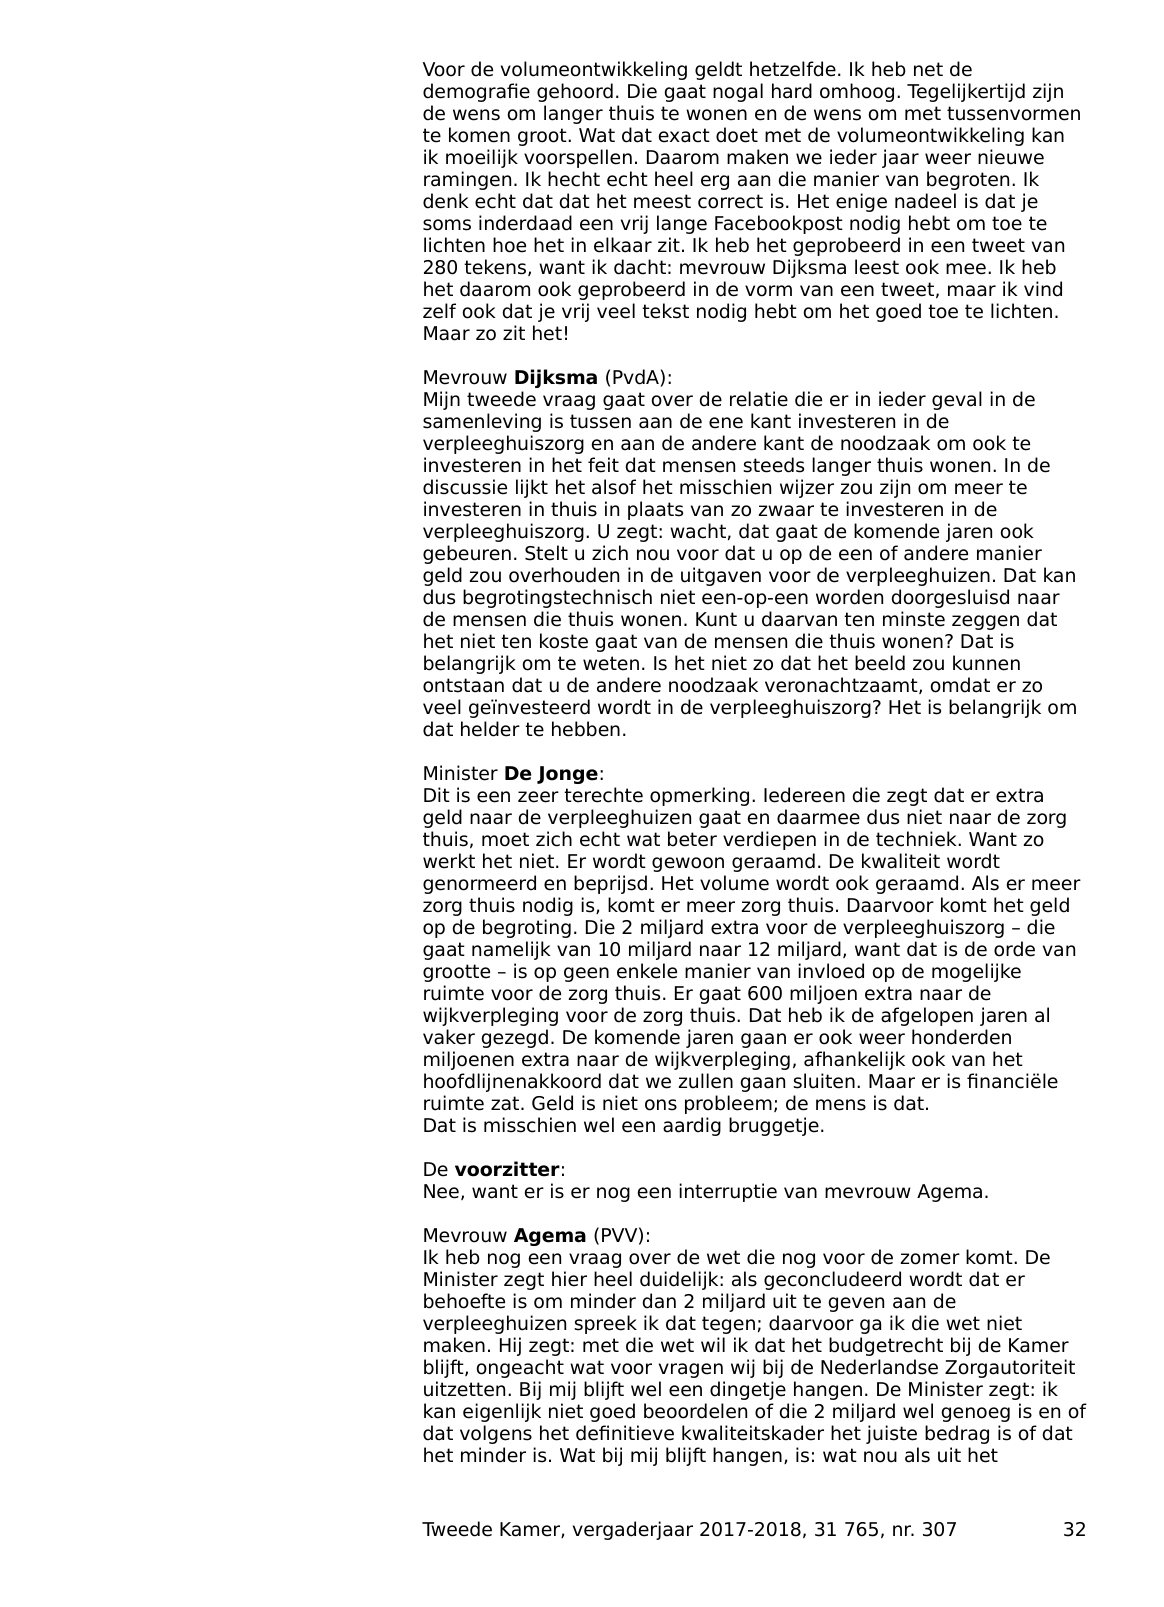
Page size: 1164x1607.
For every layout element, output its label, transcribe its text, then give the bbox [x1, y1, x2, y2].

text Ik heb nog een vraag over de wet die nog voor de zomer komt. De Minister zegt hier heel duidelijk: als geconcludeerd wordt dat er behoefte is om minder dan 2 miljard uit te geven aan de verpleeghuizen spreek ik dat tegen; daarvoor ga ik die wet niet maken. Hij zegt: met die wet wil ik dat het budgetrecht bij de Kamer blijft, ongeacht wat voor vragen wij bij de Nederlandse Zorgautoriteit uitzetten. Bij mij blijft wel een dingetje hangen. De Minister zegt: ik kan eigenlijk niet goed beoordelen of die 2 miljard wel genoeg is en of dat volgens het definitieve kwaliteitskader het juiste bedrag is of dat het minder is. Wat bij mij blijft hangen, is: wat nou als uit het [422, 1247, 1087, 1467]
text Mevrouw Dijksma (PvdA): [422, 367, 1087, 389]
text Mijn tweede vraag gaat over de relatie die er in ieder geval in de samenleving is tussen aan de ene kant investeren in de verpleeghuiszorg en aan de andere kant de noodzaak om ook te investeren in het feit dat mensen steeds langer thuis wonen. In de discussie lijkt het alsof het misschien wijzer zou zijn om meer te investeren in thuis in plaats van zo zwaar te investeren in de verpleeghuiszorg. U zegt: wacht, dat gaat de komende jaren ook gebeuren. Stelt u zich nou voor dat u op de een of andere manier geld zou overhouden in de uitgaven voor de verpleeghuizen. Dat kan dus begrotingstechnisch niet een-op-een worden doorgesluisd naar de mensen die thuis wonen. Kunt u daarvan ten minste zeggen dat het niet ten koste gaat van de mensen die thuis wonen? Dat is belangrijk om te weten. Is het niet zo dat het beeld zou kunnen ontstaan dat u de andere noodzaak veronachtzaamt, omdat er zo veel geïnvesteerd wordt in de verpleeghuiszorg? Het is belangrijk om dat helder te hebben. [422, 389, 1087, 741]
text Voor de volumeontwikkeling geldt hetzelfde. Ik heb net de demografie gehoord. Die gaat nogal hard omhoog. Tegelijkertijd zijn de wens om langer thuis te wonen en de wens om met tussenvormen te komen groot. Wat dat exact doet met de volumeontwikkeling kan ik moeilijk voorspellen. Daarom maken we ieder jaar weer nieuwe ramingen. Ik hecht echt heel erg aan die manier van begroten. Ik denk echt dat dat het meest correct is. Het enige nadeel is dat je soms inderdaad een vrij lange Facebookpost nodig hebt om toe te lichten hoe het in elkaar zit. Ik heb het geprobeerd in een tweet van 280 tekens, want ik dacht: mevrouw Dijksma leest ook mee. Ik heb het daarom ook geprobeerd in de vorm van een tweet, maar ik vind zelf ook dat je vrij veel tekst nodig hebt om het goed toe te lichten. Maar zo zit het! [422, 59, 1087, 345]
text Minister De Jonge: [422, 763, 1087, 785]
text Dit is een zeer terechte opmerking. Iedereen die zegt dat er extra geld naar de verpleeghuizen gaat en daarmee dus niet naar de zorg thuis, moet zich echt wat beter verdiepen in de techniek. Want zo werkt het niet. Er wordt gewoon geraamd. De kwaliteit wordt genormeerd en beprijsd. Het volume wordt ook geraamd. Als er meer zorg thuis nodig is, komt er meer zorg thuis. Daarvoor komt het geld op de begroting. Die 2 miljard extra voor de verpleeghuiszorg – die gaat namelijk van 10 miljard naar 12 miljard, want dat is de orde van grootte – is op geen enkele manier van invloed op de mogelijke ruimte voor de zorg thuis. Er gaat 600 miljoen extra naar de wijkverpleging voor de zorg thuis. Dat heb ik de afgelopen jaren al vaker gezegd. De komende jaren gaan er ook weer honderden miljoenen extra naar de wijkverpleging, afhankelijk ook van het hoofdlijnenakkoord dat we zullen gaan sluiten. Maar er is financiële ruimte zat. Geld is niet ons probleem; de mens is dat. [422, 785, 1087, 1114]
text Nee, want er is er nog een interruptie van mevrouw Agema. [422, 1181, 1087, 1203]
text De voorzitter: [422, 1159, 1087, 1181]
text Dat is misschien wel een aardig bruggetje. [422, 1114, 1087, 1136]
text Mevrouw Agema (PVV): [422, 1225, 1087, 1247]
